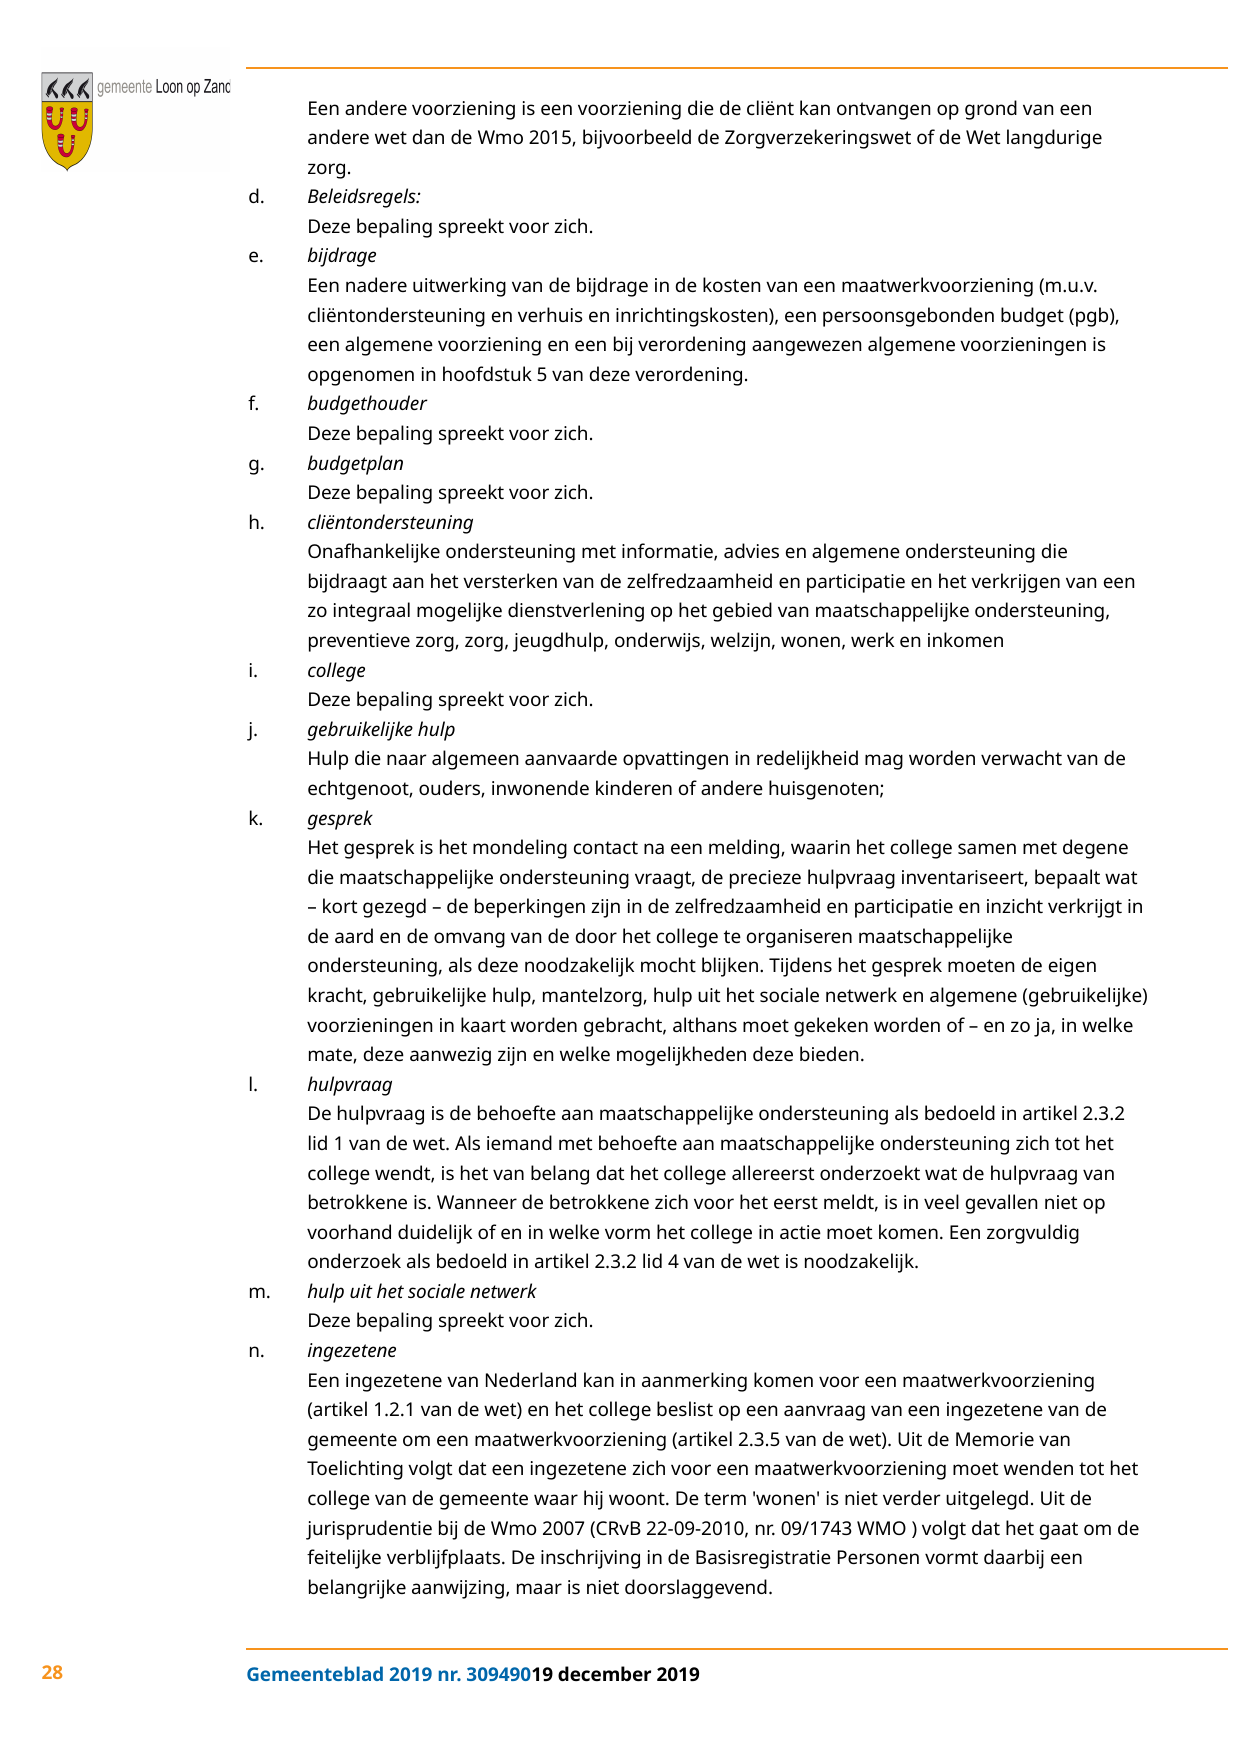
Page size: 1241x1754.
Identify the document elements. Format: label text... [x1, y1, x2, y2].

list Een ingezetene van Nederland kan in aanmerking komen voor een maatwerkvoorziening (artikel 1.2.1 van de wet) en het college beslist op een aanvraag van een ingezetene van de gemeente om een maatwerkvoorziening (artikel 2.3.5 van de wet). Uit de Memorie van Toelichting volgt dat een ingezetene zich voor een maatwerkvoorziening moet wenden tot het college van de gemeente waar hij woont. De term 'wonen' is niet verder uitgelegd. Uit de jurisprudentie bij de Wmo 2007 (CRvB 22-09-2010, nr. 09/1743 WMO ) volgt dat het gaat om de feitelijke verblijfplaats. De inschrijving in de Basisregistratie Personen vormt daarbij een belangrijke aanwijzing, maar is niet doorslaggevend. [248, 1367, 1152, 1600]
list Het gesprek is het mondeling contact na een melding, waarin het college samen met degene die maatschappelijke ondersteuning vraagt, de precieze hulpvraag inventariseert, bepaalt wat – kort gezegd – de beperkingen zijn in de zelfredzaamheid en participatie en inzicht verkrijgt in de aard en de omvang van de door het college te organiseren maatschappelijke ondersteuning, als deze noodzakelijk mocht blijken. Tijdens het gesprek moeten de eigen kracht, gebruikelijke hulp, mantelzorg, hulp uit het sociale netwerk en algemene (gebruikelijke) voorzieningen in kaart worden gebracht, althans moet gekeken worden of – en zo ja, in welke mate, deze aanwezig zijn en welke mogelijkheden deze bieden. [248, 834, 1152, 1067]
list De hulpvraag is de behoefte aan maatschappelijke ondersteuning als bedoeld in artikel 2.3.2 lid 1 van de wet. Als iemand met behoefte aan maatschappelijke ondersteuning zich tot het college wendt, is het van belang dat het college allereerst onderzoekt wat de hulpvraag van betrokkene is. Wanneer de betrokkene zich voor het eerst meldt, is in veel gevallen niet op voorhand duidelijk of en in welke vorm het college in actie moet komen. Een zorgvuldig onderzoek als bedoeld in artikel 2.3.2 lid 4 van de wet is noodzakelijk. [248, 1101, 1152, 1274]
list budgetplan [248, 450, 1152, 476]
list hulp uit het sociale netwerk [248, 1278, 1152, 1304]
list Deze bepaling spreekt voor zich. [248, 479, 1152, 505]
list gesprek [248, 805, 1152, 831]
list Deze bepaling spreekt voor zich. [248, 1308, 1152, 1333]
list Deze bepaling spreekt voor zich. [248, 213, 1152, 239]
list Hulp die naar algemeen aanvaarde opvattingen in redelijkheid mag worden verwacht van de echtgenoot, ouders, inwonende kinderen of andere huisgenoten; [248, 746, 1152, 801]
list gebruikelijke hulp [248, 716, 1152, 742]
list bijdrage [248, 243, 1152, 268]
list Een andere voorziening is een voorziening die de cliënt kan ontvangen op grond van een andere wet dan de Wmo 2015, bijvoorbeeld de Zorgverzekeringswet of de Wet langdurige zorg. [248, 95, 1152, 180]
picture [41, 47, 231, 172]
list cliëntondersteuning [248, 509, 1152, 535]
list ingezetene [248, 1337, 1152, 1363]
list Beleidsregels: [248, 183, 1152, 209]
list budgethouder [248, 391, 1152, 416]
list hulpvraag [248, 1071, 1152, 1097]
list college [248, 657, 1152, 683]
list Een nadere uitwerking van de bijdrage in de kosten van een maatwerkvoorziening (m.u.v. cliëntondersteuning en verhuis en inrichtingskosten), een persoonsgebonden budget (pgb), een algemene voorziening en een bij verordening aangewezen algemene voorzieningen is opgenomen in hoofdstuk 5 van deze verordening. [248, 272, 1152, 387]
list Onafhankelijke ondersteuning met informatie, advies en algemene ondersteuning die bijdraagt aan het versterken van de zelfredzaamheid en participatie en het verkrijgen van een zo integraal mogelijke dienstverlening op het gebied van maatschappelijke ondersteuning, preventieve zorg, zorg, jeugdhulp, onderwijs, welzijn, wonen, werk en inkomen [248, 538, 1152, 653]
list Deze bepaling spreekt voor zich. [248, 420, 1152, 446]
list Deze bepaling spreekt voor zich. [248, 686, 1152, 712]
